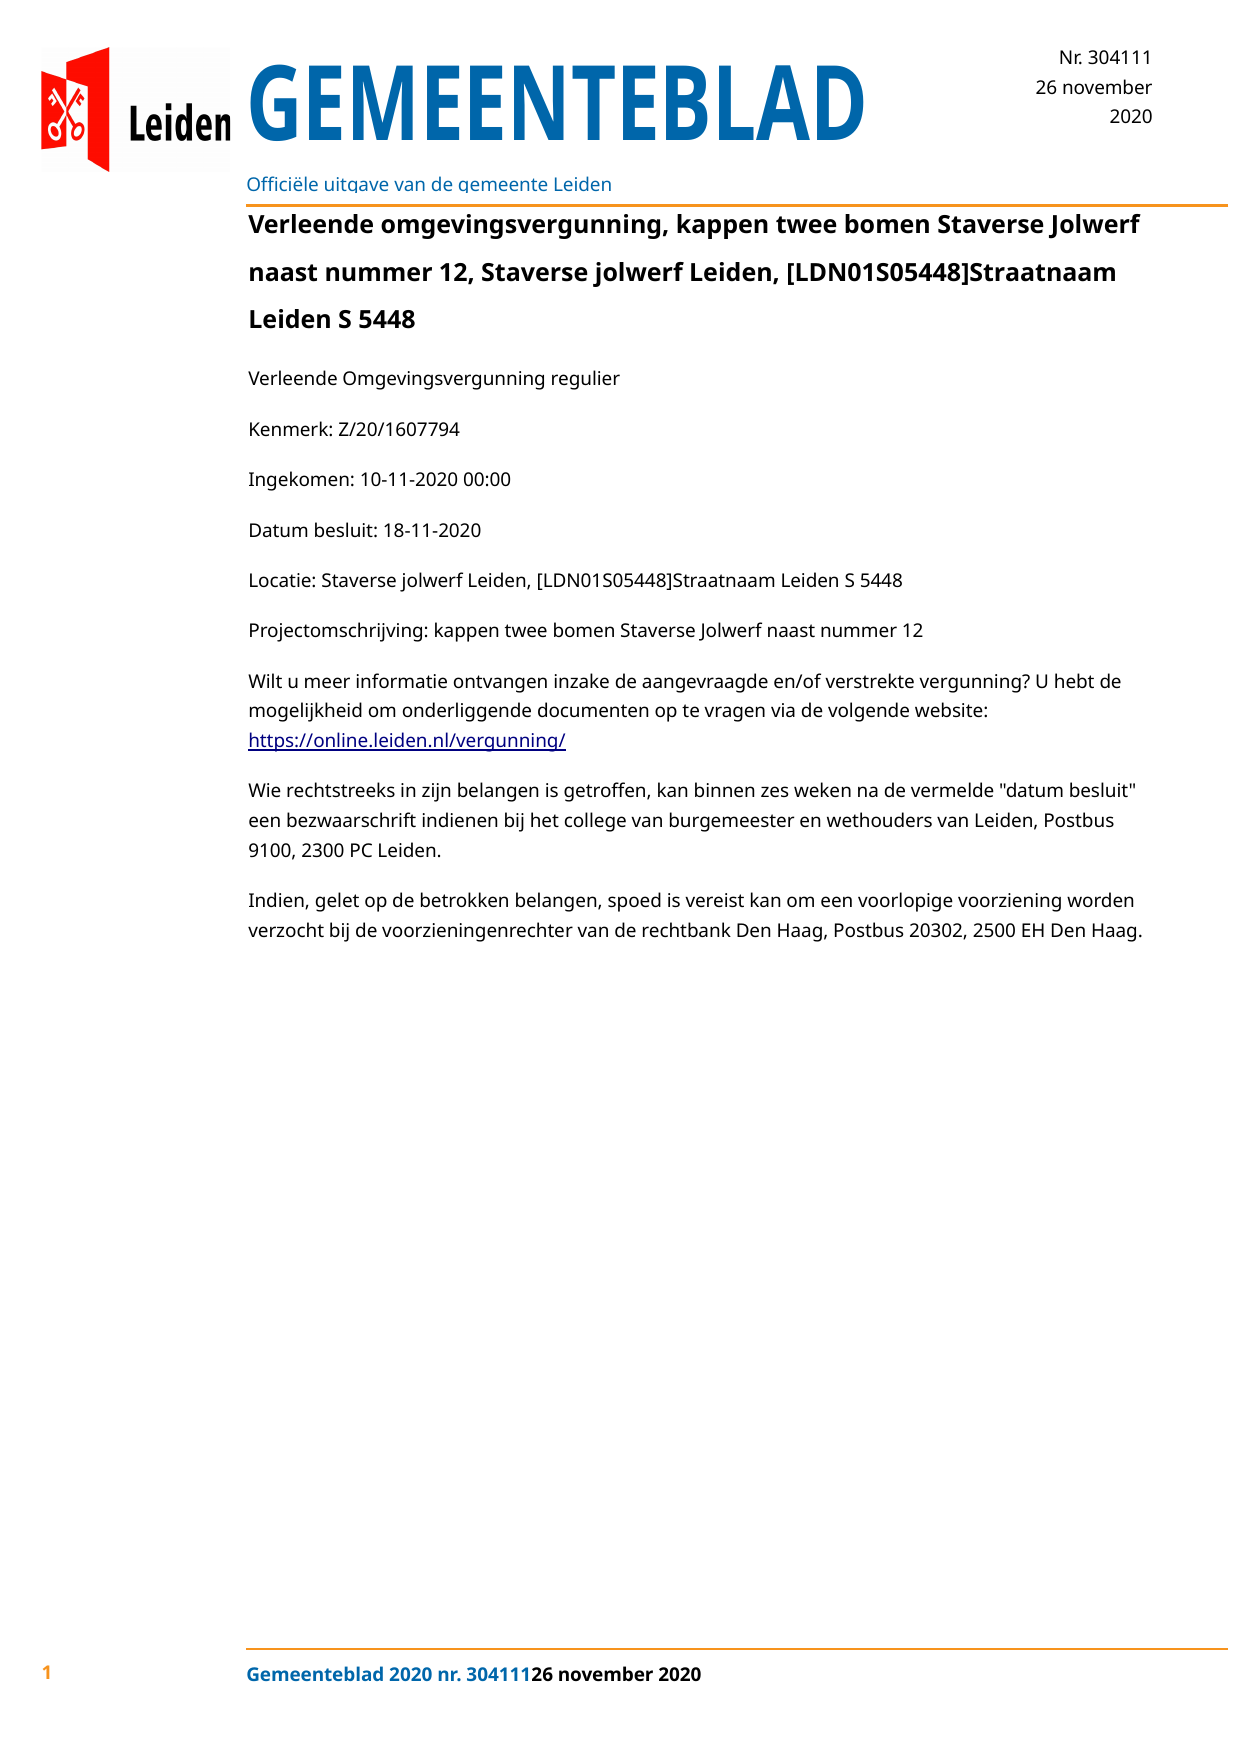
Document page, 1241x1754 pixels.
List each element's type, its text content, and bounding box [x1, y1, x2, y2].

text Datum besluit: 18-11-2020 [248, 517, 1152, 542]
text Wie rechtstreeks in zijn belangen is getroffen, kan binnen zes weken na de vermelde "datum besluit" een bezwaarschrift indienen bij het college van burgemeester en wethouders van Leiden, Postbus 9100, 2300 PC Leiden. [248, 778, 1152, 862]
text Ingekomen: 10-11-2020 00:00 [248, 466, 1152, 492]
text Verleende Omgevingsvergunning regulier [248, 366, 1152, 391]
picture [41, 47, 231, 172]
text Projectomschrijving: kappen twee bomen Staverse Jolwerf naast nummer 12 [248, 618, 1152, 643]
text Kenmerk: Z/20/1607794 [248, 416, 1152, 442]
text Indien, gelet op de betrokken belangen, spoed is vereist kan om een voorlopige voorziening worden verzocht bij de voorzieningenrechter van de rechtbank Den Haag, Postbus 20302, 2500 EH Den Haag. [248, 887, 1152, 942]
text Locatie: Staverse jolwerf Leiden, [LDN01S05448]Straatnaam Leiden S 5448 [248, 567, 1152, 593]
text Wilt u meer informatie ontvangen inzake de aangevraagde en/of verstrekte vergunning? U hebt de mogelijkheid om onderliggende documenten op te vragen via de volgende website: https://online.leiden.nl/vergunning/ [248, 668, 1152, 753]
text Verleende omgevingsvergunning, kappen twee bomen Staverse Jolwerf naast nummer 12, Staverse jolwerf Leiden, [LDN01S05448]Straatnaam Leiden S 5448 [248, 207, 1152, 336]
